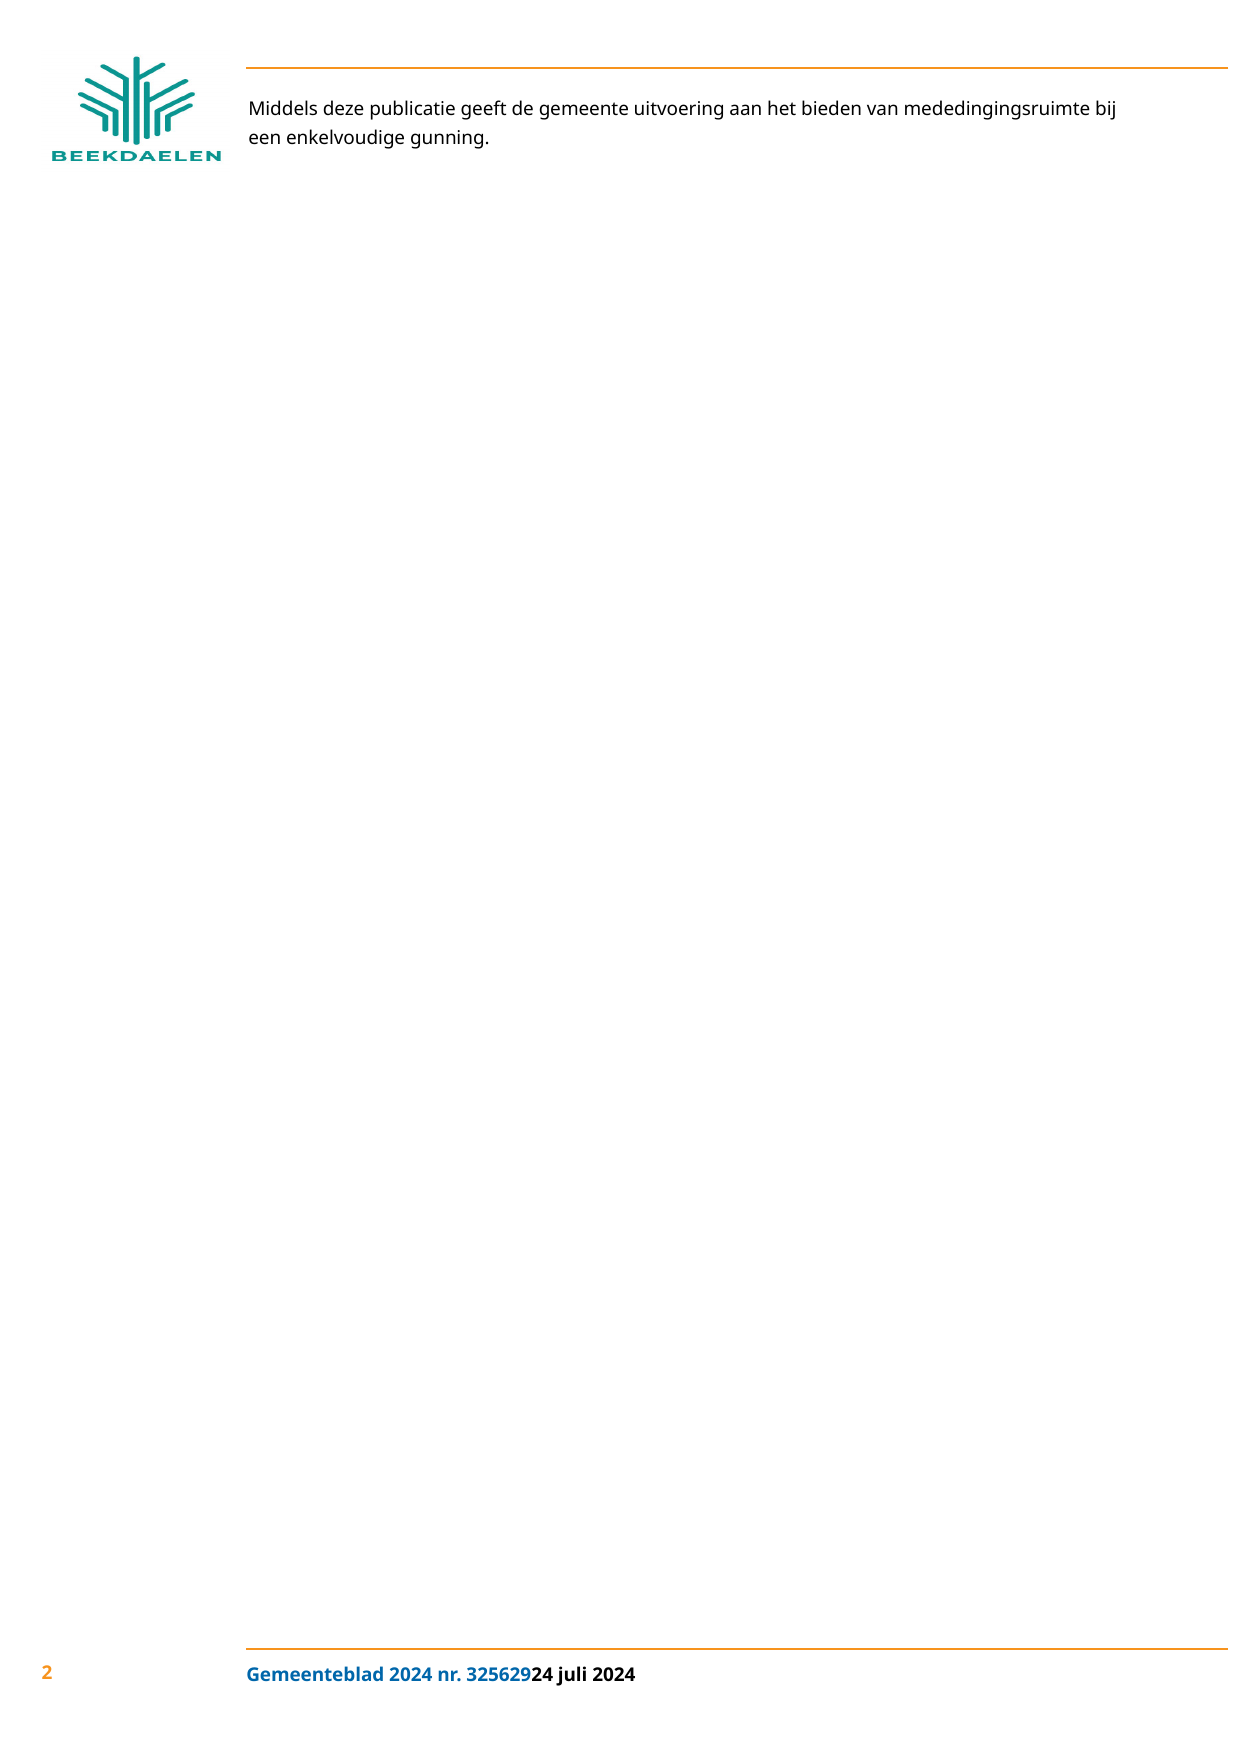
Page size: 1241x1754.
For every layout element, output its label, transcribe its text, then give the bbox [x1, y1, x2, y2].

text Middels deze publicatie geeft de gemeente uitvoering aan het bieden van mededingingsruimte bij een enkelvoudige gunning. [248, 95, 1152, 150]
picture [41, 47, 231, 172]
